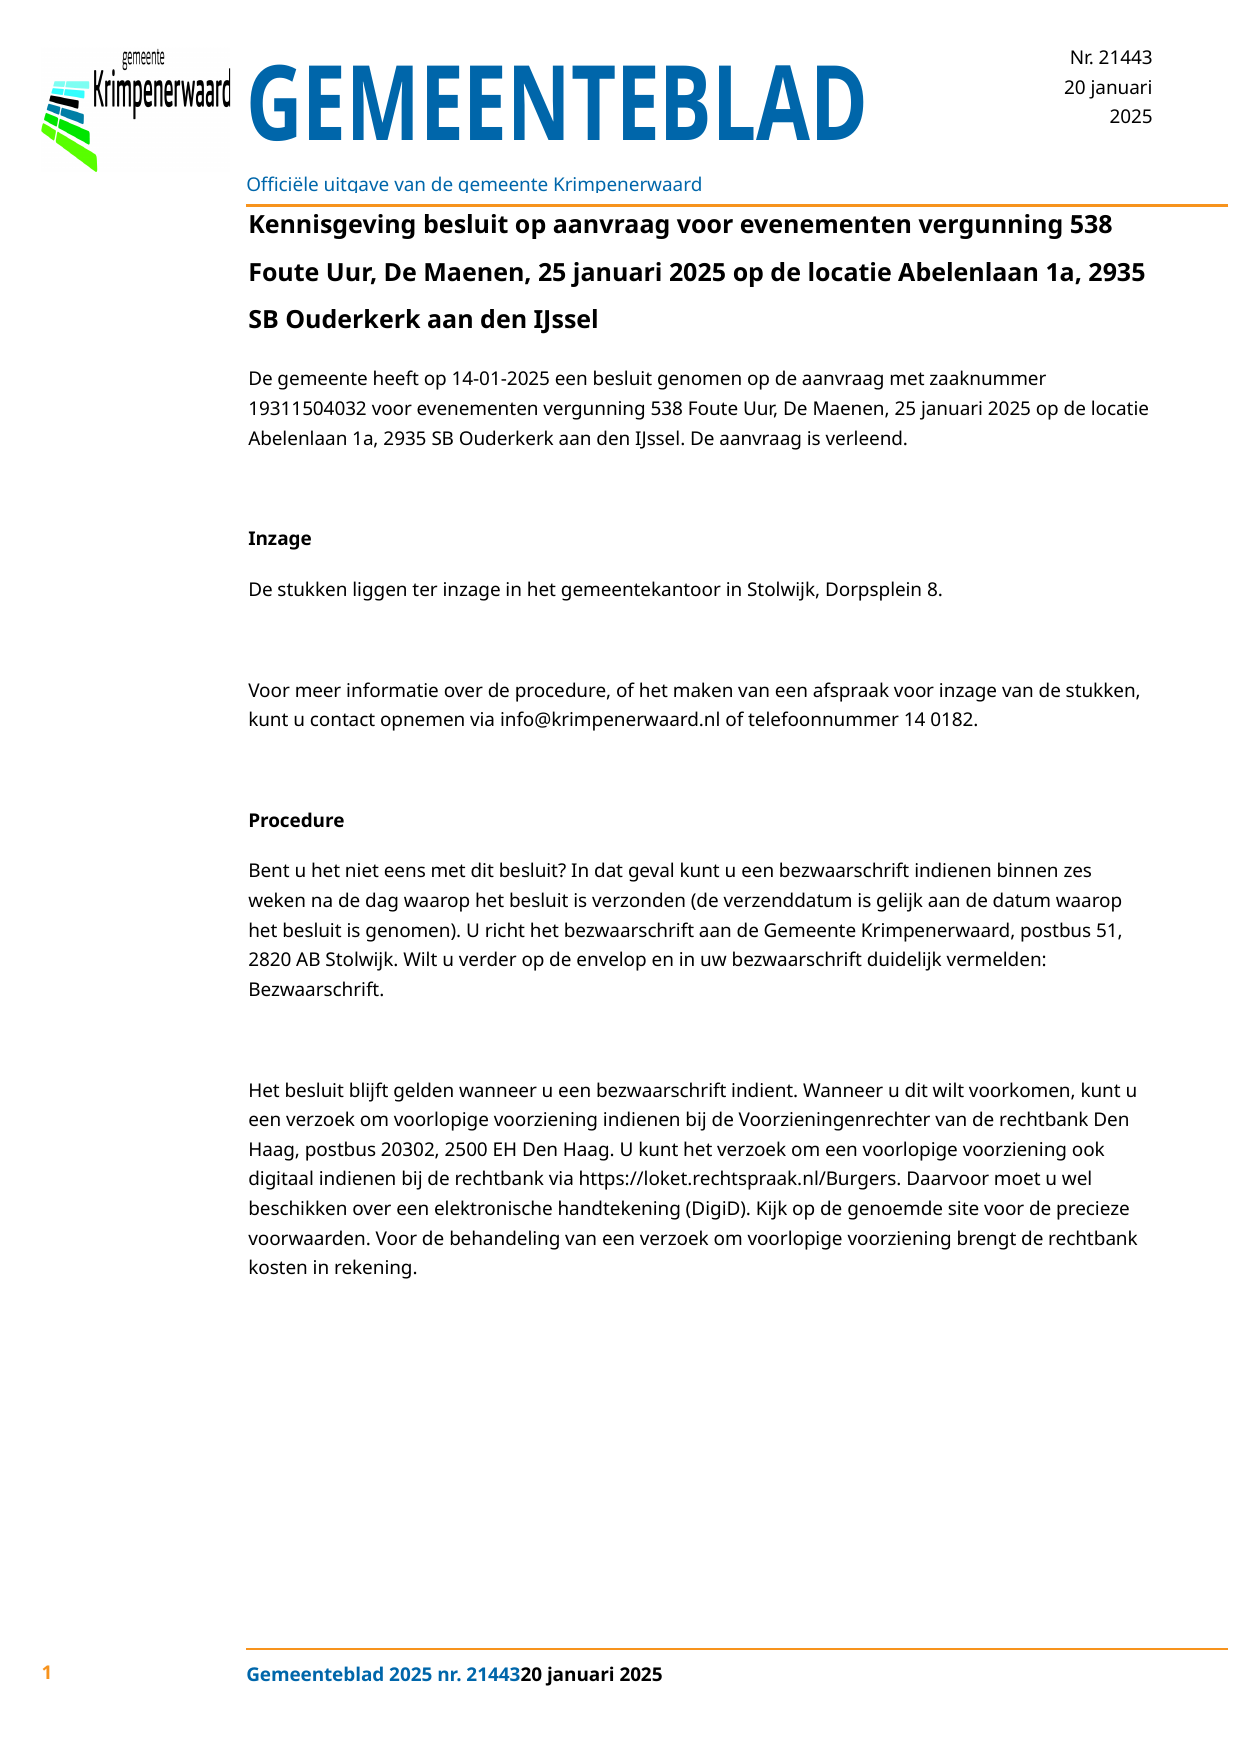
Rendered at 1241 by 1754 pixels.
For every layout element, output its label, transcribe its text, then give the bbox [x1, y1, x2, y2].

text Inzage [248, 526, 1152, 551]
text Procedure [248, 807, 1152, 833]
text De gemeente heeft op 14-01-2025 een besluit genomen op de aanvraag met zaaknummer 19311504032 voor evenementen vergunning 538 Foute Uur, De Maenen, 25 januari 2025 op de locatie Abelenlaan 1a, 2935 SB Ouderkerk aan den IJssel. De aanvraag is verleend. [248, 366, 1152, 450]
text Voor meer informatie over de procedure, of het maken van een afspraak voor inzage van de stukken, kunt u contact opnemen via info@krimpenerwaard.nl of telefoonnummer 14 0182. [248, 677, 1152, 732]
text De stukken liggen ter inzage in het gemeentekantoor in Stolwijk, Dorpsplein 8. [248, 576, 1152, 602]
text Bent u het niet eens met dit besluit? In dat geval kunt u een bezwaarschrift indienen binnen zes weken na de dag waarop het besluit is verzonden (de verzenddatum is gelijk aan de datum waarop het besluit is genomen). U richt het bezwaarschrift aan de Gemeente Krimpenerwaard, postbus 51, 2820 AB Stolwijk. Wilt u verder op de envelop en in uw bezwaarschrift duidelijk vermelden: Bezwaarschrift. [248, 858, 1152, 1002]
text Kennisgeving besluit op aanvraag voor evenementen vergunning 538 Foute Uur, De Maenen, 25 januari 2025 op de locatie Abelenlaan 1a, 2935 SB Ouderkerk aan den IJssel [248, 207, 1152, 336]
picture [41, 47, 231, 172]
text Het besluit blijft gelden wanneer u een bezwaarschrift indient. Wanneer u dit wilt voorkomen, kunt u een verzoek om voorlopige voorziening indienen bij de Voorzieningenrechter van de rechtbank Den Haag, postbus 20302, 2500 EH Den Haag. U kunt het verzoek om een voorlopige voorziening ook digitaal indienen bij de rechtbank via https://loket.rechtspraak.nl/Burgers. Daarvoor moet u wel beschikken over een elektronische handtekening (DigiD). Kijk op de genoemde site voor de precieze voorwaarden. Voor de behandeling van een verzoek om voorlopige voorziening brengt de rechtbank kosten in rekening. [248, 1077, 1152, 1280]
